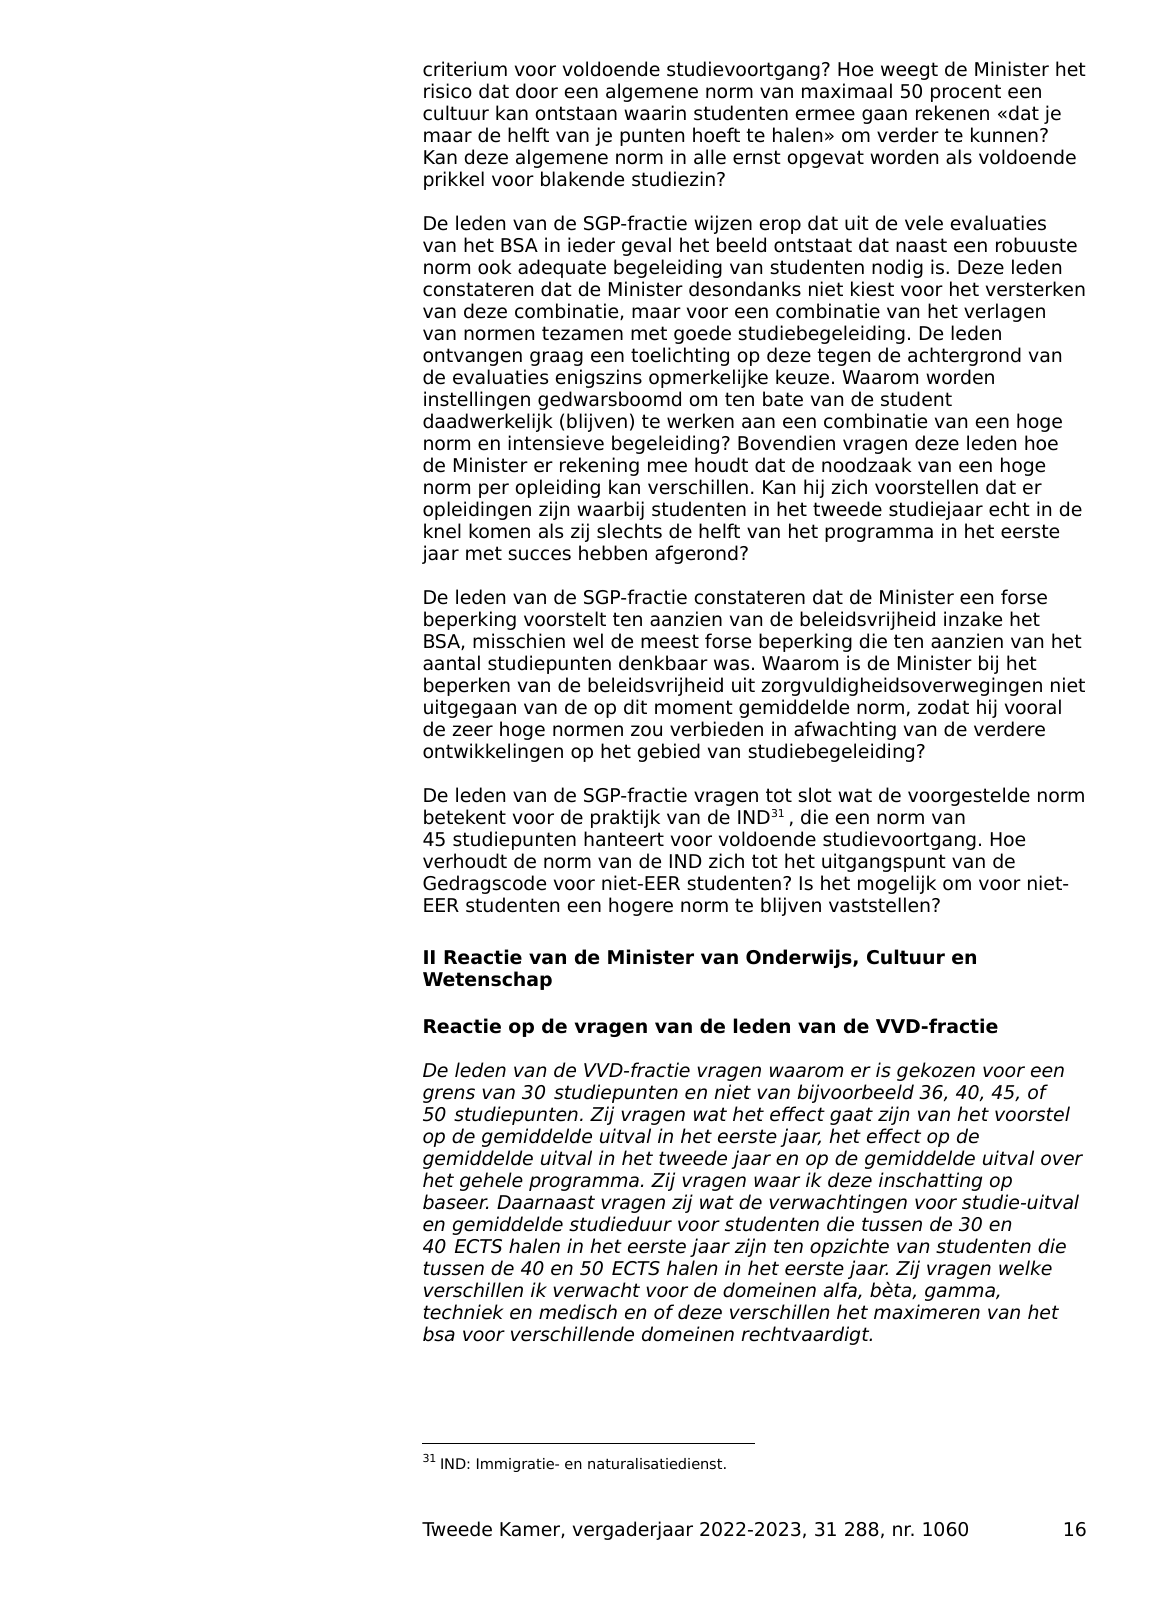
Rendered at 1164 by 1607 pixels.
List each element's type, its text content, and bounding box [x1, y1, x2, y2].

text De leden van de SGP-fractie constateren dat de Minister een forse beperking voorstelt ten aanzien van de beleidsvrijheid inzake het BSA, misschien wel de meest forse beperking die ten aanzien van het aantal studiepunten denkbaar was. Waarom is de Minister bij het beperken van de beleidsvrijheid uit zorgvuldigheidsoverwegingen niet uitgegaan van de op dit moment gemiddelde norm, zodat hij vooral de zeer hoge normen zou verbieden in afwachting van de verdere ontwikkelingen op het gebied van studiebegeleiding? [422, 587, 1087, 763]
text De leden van de SGP-fractie vragen tot slot wat de voorgestelde norm betekent voor de praktijk van de IND, die een norm van 45 studiepunten hanteert voor voldoende studievoortgang. Hoe verhoudt de norm van de IND zich tot het uitgangspunt van de Gedragscode voor niet-EER studenten? Is het mogelijk om voor niet-EER studenten een hogere norm te blijven vaststellen? [422, 785, 1087, 917]
subtitle Reactie op de vragen van de leden van de VVD-fractie [422, 1016, 1087, 1038]
text criterium voor voldoende studievoortgang? Hoe weegt de Minister het risico dat door een algemene norm van maximaal 50 procent een cultuur kan ontstaan waarin studenten ermee gaan rekenen «dat je maar de helft van je punten hoeft te halen» om verder te kunnen? Kan deze algemene norm in alle ernst opgevat worden als voldoende prikkel voor blakende studiezin? [422, 59, 1087, 191]
text De leden van de SGP-fractie wijzen erop dat uit de vele evaluaties van het BSA in ieder geval het beeld ontstaat dat naast een robuuste norm ook adequate begeleiding van studenten nodig is. Deze leden constateren dat de Minister desondanks niet kiest voor het versterken van deze combinatie, maar voor een combinatie van het verlagen van normen tezamen met goede studiebegeleiding. De leden ontvangen graag een toelichting op deze tegen de achtergrond van de evaluaties enigszins opmerkelijke keuze. Waarom worden instellingen gedwarsboomd om ten bate van de student daadwerkelijk (blijven) te werken aan een combinatie van een hoge norm en intensieve begeleiding? Bovendien vragen deze leden hoe de Minister er rekening mee houdt dat de noodzaak van een hoge norm per opleiding kan verschillen. Kan hij zich voorstellen dat er opleidingen zijn waarbij studenten in het tweede studiejaar echt in de knel komen als zij slechts de helft van het programma in het eerste jaar met succes hebben afgerond? [422, 213, 1087, 565]
text De leden van de VVD-fractie vragen waarom er is gekozen voor een grens van 30 studiepunten en niet van bijvoorbeeld 36, 40, 45, of 50 studiepunten. Zij vragen wat het effect gaat zijn van het voorstel op de gemiddelde uitval in het eerste jaar, het effect op de gemiddelde uitval in het tweede jaar en op de gemiddelde uitval over het gehele programma. Zij vragen waar ik deze inschatting op baseer. Daarnaast vragen zij wat de verwachtingen voor studie-uitval en gemiddelde studieduur voor studenten die tussen de 30 en 40 ECTS halen in het eerste jaar zijn ten opzichte van studenten die tussen de 40 en 50 ECTS halen in het eerste jaar. Zij vragen welke verschillen ik verwacht voor de domeinen alfa, bèta, gamma, techniek en medisch en of deze verschillen het maximeren van het bsa voor verschillende domeinen rechtvaardigt. [422, 1060, 1087, 1346]
subtitle II Reactie van de Minister van Onderwijs, Cultuur en Wetenschap [422, 947, 1087, 991]
text IND: Immigratie- en naturalisatiedienst. [422, 1452, 1087, 1474]
